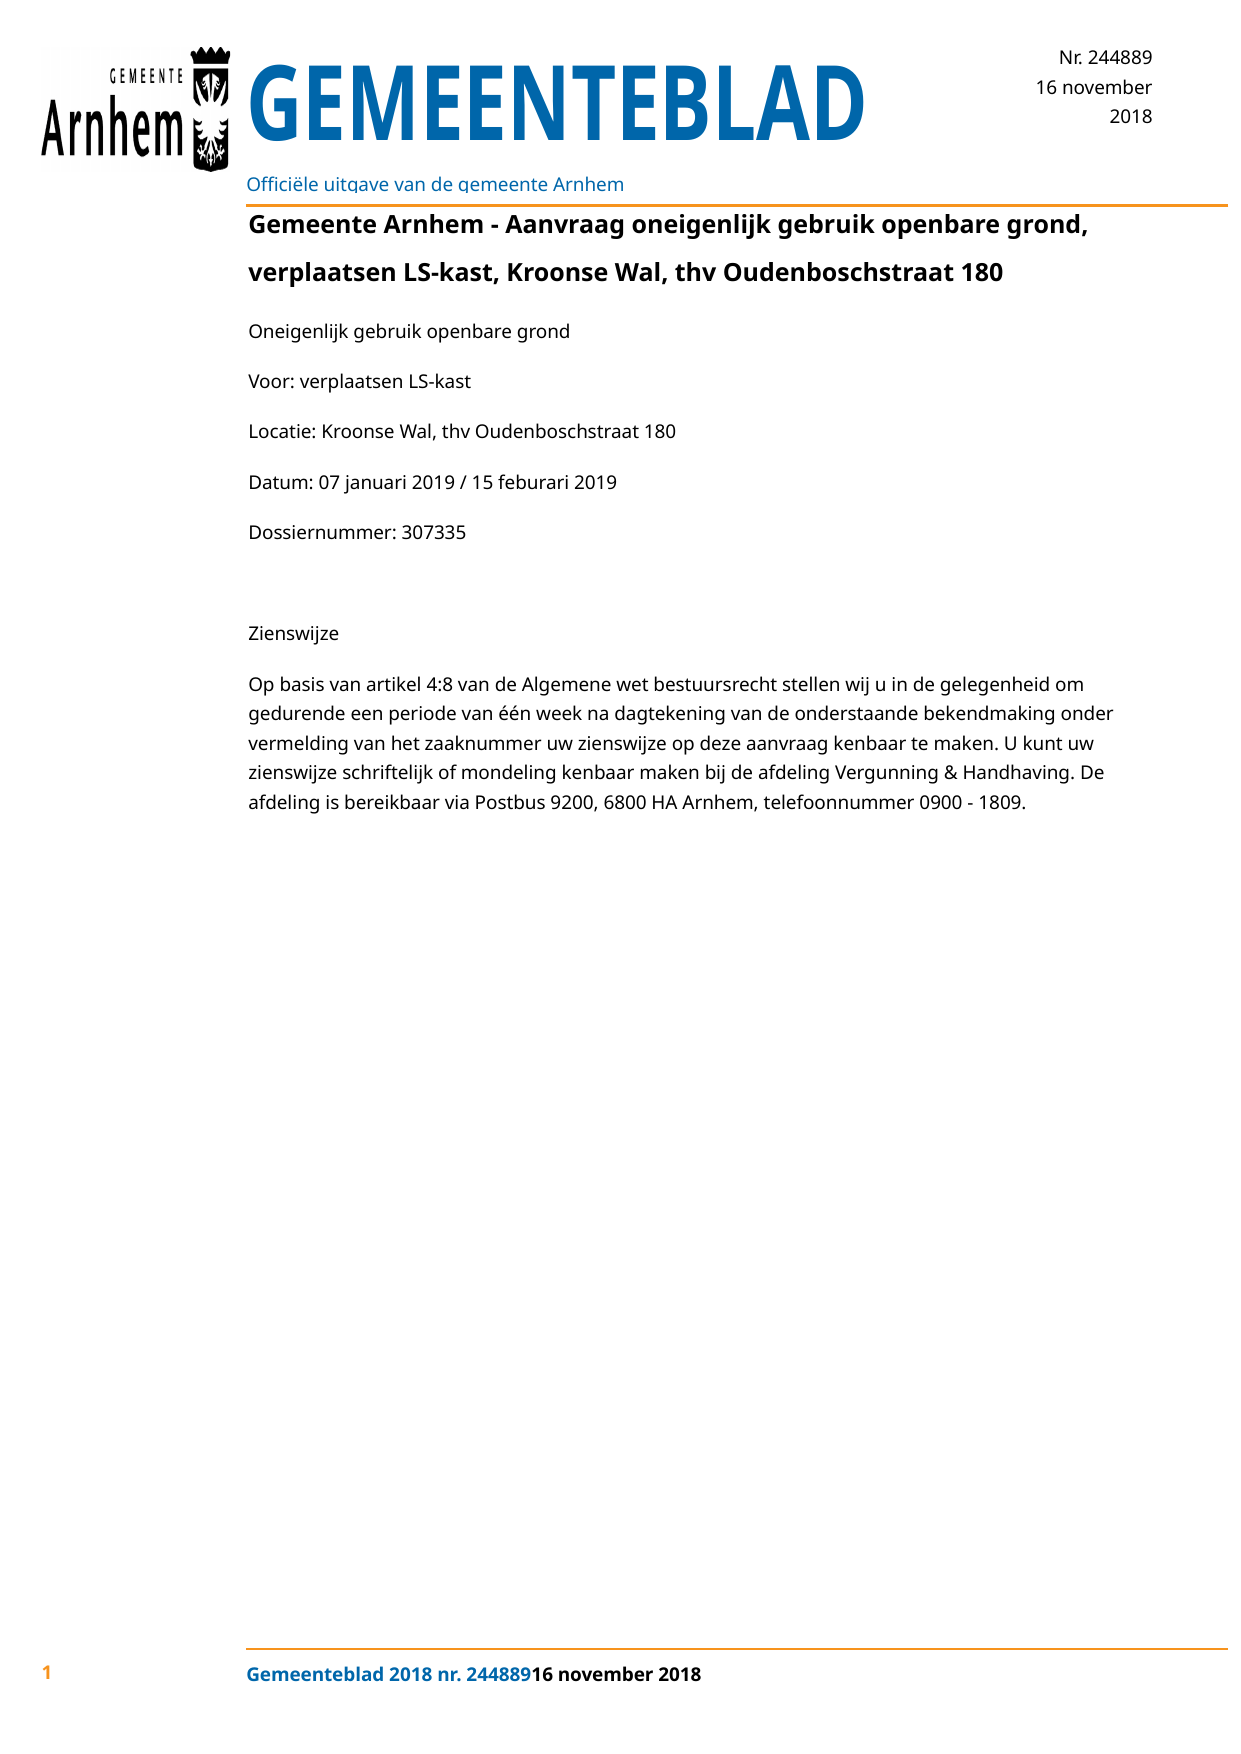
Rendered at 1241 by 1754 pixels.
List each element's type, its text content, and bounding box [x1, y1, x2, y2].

text Op basis van artikel 4:8 van de Algemene wet bestuursrecht stellen wij u in de gelegenheid om gedurende een periode van één week na dagtekening van de onderstaande bekendmaking onder vermelding van het zaaknummer uw zienswijze op deze aanvraag kenbaar te maken. U kunt uw zienswijze schriftelijk of mondeling kenbaar maken bij de afdeling Vergunning & Handhaving. De afdeling is bereikbaar via Postbus 9200, 6800 HA Arnhem, telefoonnummer 0900 - 1809. [248, 671, 1152, 815]
text Locatie: Kroonse Wal, thv Oudenboschstraat 180 [248, 419, 1152, 444]
text Voor: verplaatsen LS-kast [248, 368, 1152, 394]
text Zienswijze [248, 620, 1152, 646]
picture [41, 47, 231, 172]
text Datum: 07 januari 2019 / 15 feburari 2019 [248, 469, 1152, 495]
text Oneigenlijk gebruik openbare grond [248, 318, 1152, 344]
text Gemeente Arnhem - Aanvraag oneigenlijk gebruik openbare grond, verplaatsen LS-kast, Kroonse Wal, thv Oudenboschstraat 180 [248, 207, 1152, 288]
text Dossiernummer: 307335 [248, 519, 1152, 545]
